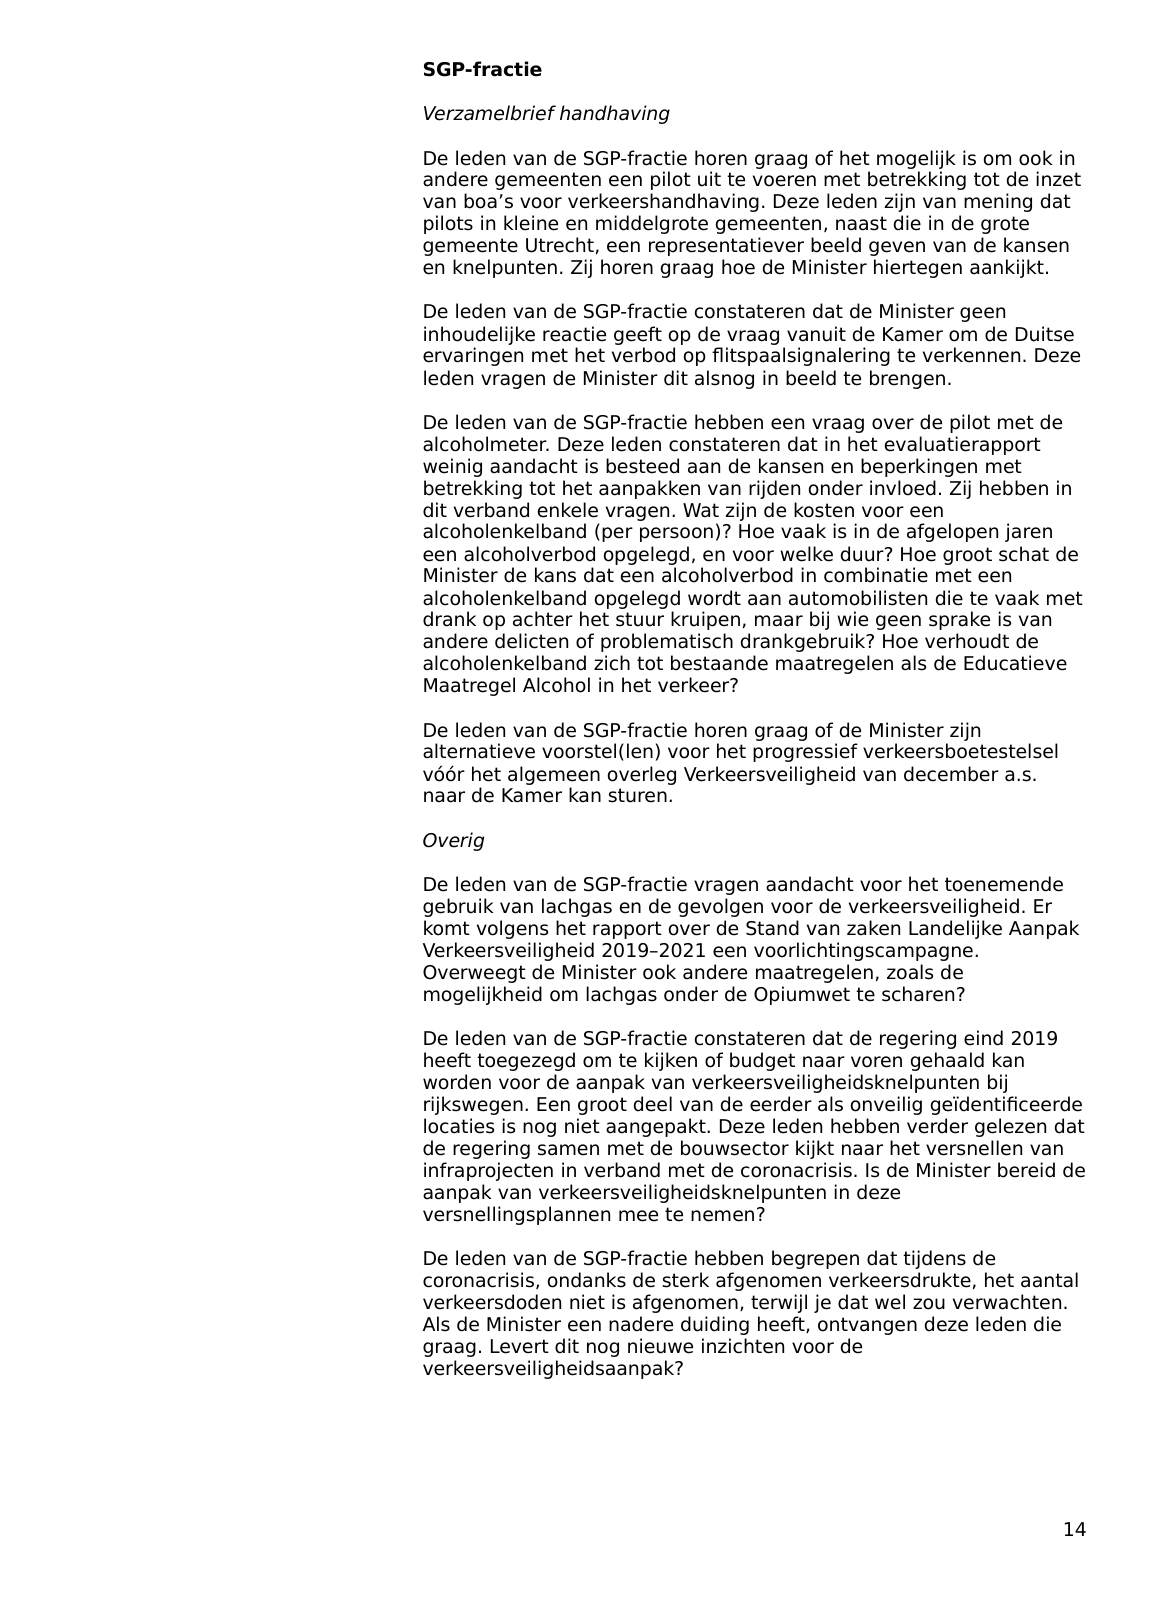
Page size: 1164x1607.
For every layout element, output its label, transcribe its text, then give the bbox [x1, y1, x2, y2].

text De leden van de SGP-fractie constateren dat de Minister geen inhoudelijke reactie geeft op de vraag vanuit de Kamer om de Duitse ervaringen met het verbod op flitspaalsignalering te verkennen. Deze leden vragen de Minister dit alsnog in beeld te brengen. [422, 301, 1087, 389]
text De leden van de SGP-fractie hebben begrepen dat tijdens de coronacrisis, ondanks de sterk afgenomen verkeersdrukte, het aantal verkeersdoden niet is afgenomen, terwijl je dat wel zou verwachten. Als de Minister een nadere duiding heeft, ontvangen deze leden die graag. Levert dit nog nieuwe inzichten voor de verkeersveiligheidsaanpak? [422, 1248, 1087, 1380]
subtitle Overig [422, 829, 1087, 852]
text De leden van de SGP-fractie vragen aandacht voor het toenemende gebruik van lachgas en de gevolgen voor de verkeersveiligheid. Er komt volgens het rapport over de Stand van zaken Landelijke Aanpak Verkeersveiligheid 2019–2021 een voorlichtingscampagne. Overweegt de Minister ook andere maatregelen, zoals de mogelijkheid om lachgas onder de Opiumwet te scharen? [422, 874, 1087, 1006]
subtitle Verzamelbrief handhaving [422, 103, 1087, 125]
text De leden van de SGP-fractie constateren dat de regering eind 2019 heeft toegezegd om te kijken of budget naar voren gehaald kan worden voor de aanpak van verkeersveiligheidsknelpunten bij rijkswegen. Een groot deel van de eerder als onveilig geïdentificeerde locaties is nog niet aangepakt. Deze leden hebben verder gelezen dat de regering samen met de bouwsector kijkt naar het versnellen van infraprojecten in verband met de coronacrisis. Is de Minister bereid de aanpak van verkeersveiligheidsknelpunten in deze versnellingsplannen mee te nemen? [422, 1028, 1087, 1226]
text De leden van de SGP-fractie horen graag of het mogelijk is om ook in andere gemeenten een pilot uit te voeren met betrekking tot de inzet van boa’s voor verkeershandhaving. Deze leden zijn van mening dat pilots in kleine en middelgrote gemeenten, naast die in de grote gemeente Utrecht, een representatiever beeld geven van de kansen en knelpunten. Zij horen graag hoe de Minister hiertegen aankijkt. [422, 147, 1087, 279]
text De leden van de SGP-fractie horen graag of de Minister zijn alternatieve voorstel(len) voor het progressief verkeersboetestelsel vóór het algemeen overleg Verkeersveiligheid van december a.s. naar de Kamer kan sturen. [422, 719, 1087, 807]
subtitle SGP-fractie [422, 59, 1087, 81]
text De leden van de SGP-fractie hebben een vraag over de pilot met de alcoholmeter. Deze leden constateren dat in het evaluatierapport weinig aandacht is besteed aan de kansen en beperkingen met betrekking tot het aanpakken van rijden onder invloed. Zij hebben in dit verband enkele vragen. Wat zijn de kosten voor een alcoholenkelband (per persoon)? Hoe vaak is in de afgelopen jaren een alcoholverbod opgelegd, en voor welke duur? Hoe groot schat de Minister de kans dat een alcoholverbod in combinatie met een alcoholenkelband opgelegd wordt aan automobilisten die te vaak met drank op achter het stuur kruipen, maar bij wie geen sprake is van andere delicten of problematisch drankgebruik? Hoe verhoudt de alcoholenkelband zich tot bestaande maatregelen als de Educatieve Maatregel Alcohol in het verkeer? [422, 412, 1087, 697]
